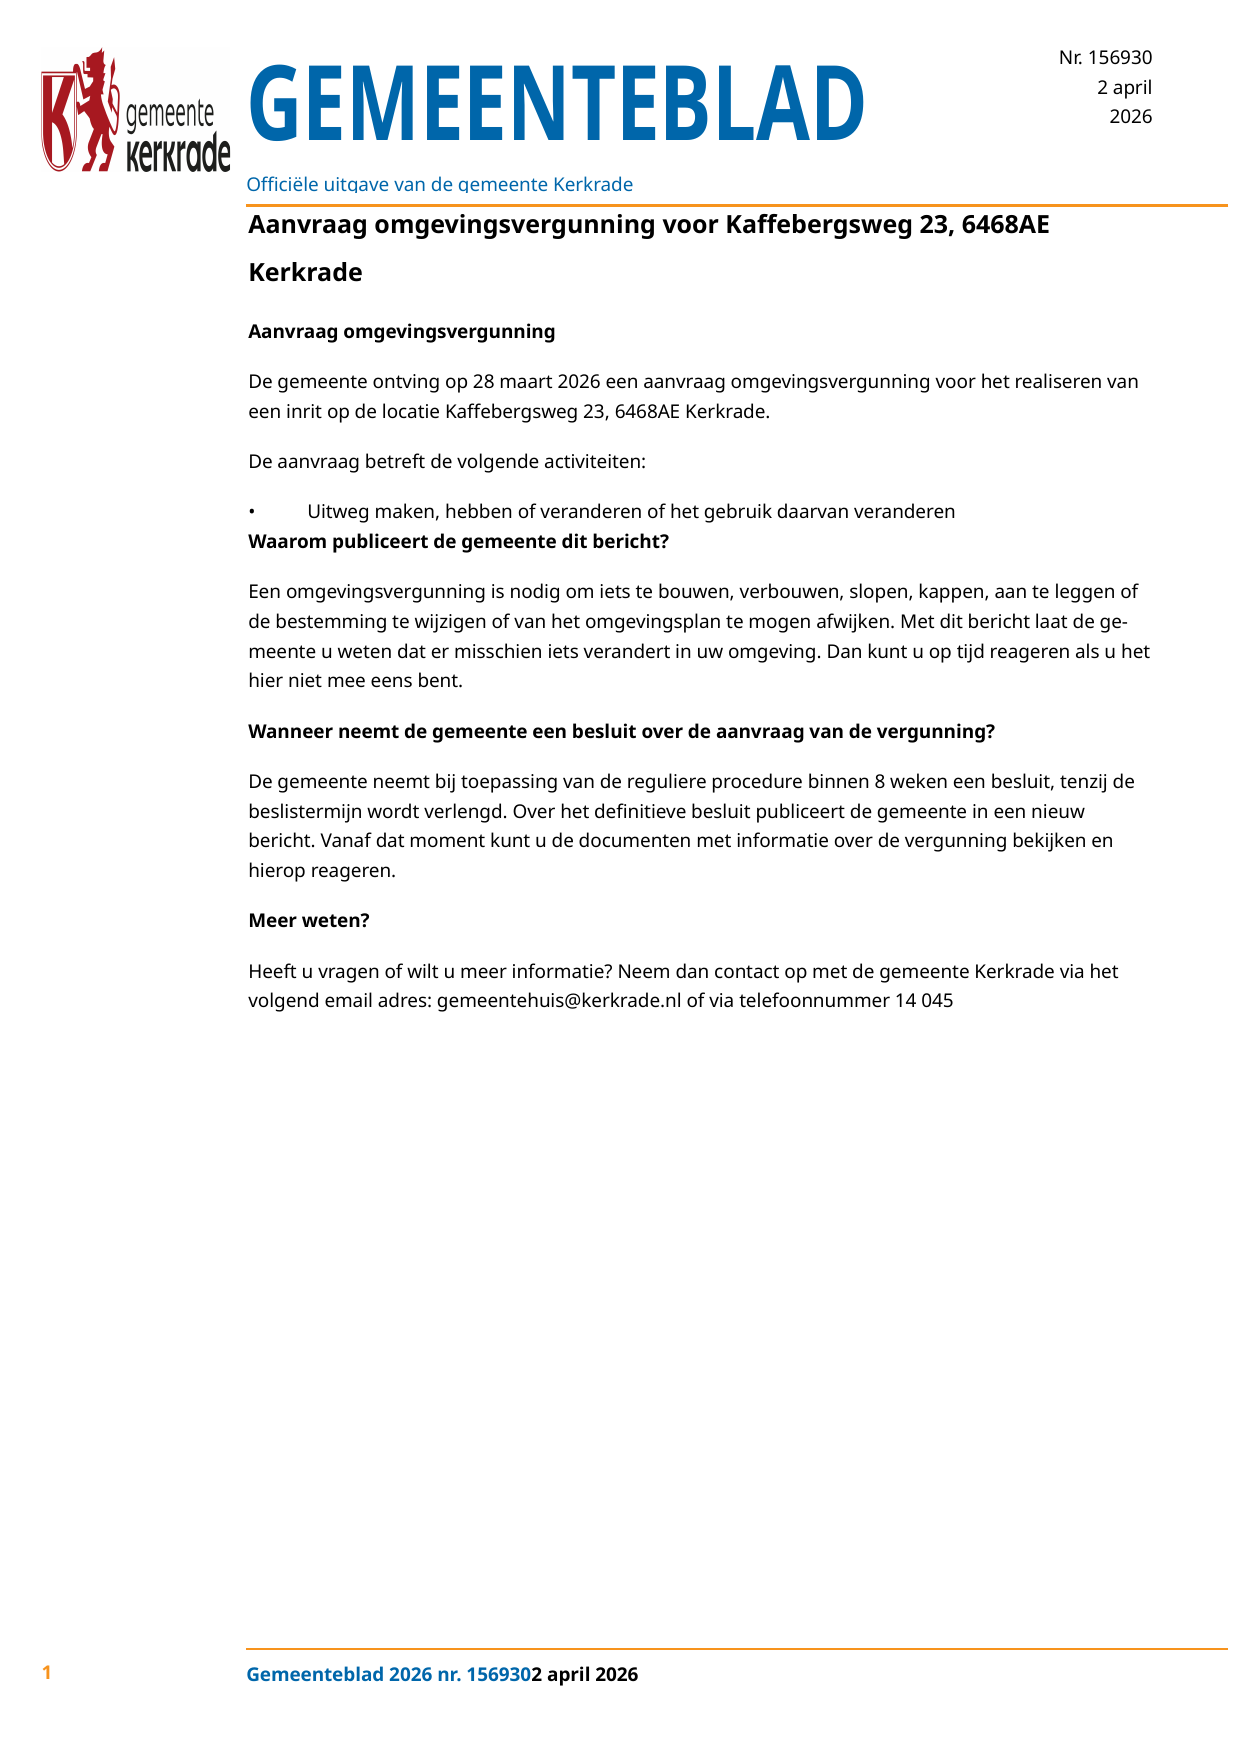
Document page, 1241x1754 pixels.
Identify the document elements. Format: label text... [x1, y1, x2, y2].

list Uitweg maken, hebben of veranderen of het gebruik daarvan veranderen [248, 499, 1152, 524]
text Waarom publiceert de gemeente dit bericht? [248, 528, 1152, 554]
text Heeft u vragen of wilt u meer informatie? Neem dan contact op met de gemeente Kerkrade via het volgend email adres: gemeentehuis@kerkrade.nl of via telefoonnummer 14 045 [248, 958, 1152, 1013]
text De gemeente ontving op 28 maart 2026 een aanvraag omgevingsvergunning voor het realiseren van een inrit op de locatie Kaffebergsweg 23, 6468AE Kerkrade. [248, 368, 1152, 424]
text De gemeente neemt bij toepassing van de reguliere procedure binnen 8 weken een besluit, tenzij de beslistermijn wordt verlengd. Over het definitieve besluit publiceert de gemeente in een nieuw bericht. Vanaf dat moment kunt u de documenten met informatie over de vergunning bekijken en hierop reageren. [248, 768, 1152, 883]
text Een omgevingsvergunning is nodig om iets te bouwen, verbouwen, slopen, kappen, aan te leggen of de bestemming te wijzigen of van het omgevingsplan te mogen afwijken. Met dit bericht laat de ge- meente u weten dat er misschien iets verandert in uw omgeving. Dan kunt u op tijd reageren als u het hier niet mee eens bent. [248, 579, 1152, 693]
text Wanneer neemt de gemeente een besluit over de aanvraag van de vergunning? [248, 718, 1152, 744]
text De aanvraag betreft de volgende activiteiten: [248, 448, 1152, 474]
text Aanvraag omgevingsvergunning [248, 318, 1152, 344]
picture [41, 47, 231, 172]
text Aanvraag omgevingsvergunning voor Kaffebergsweg 23, 6468AE Kerkrade [248, 207, 1152, 288]
text Meer weten? [248, 907, 1152, 933]
